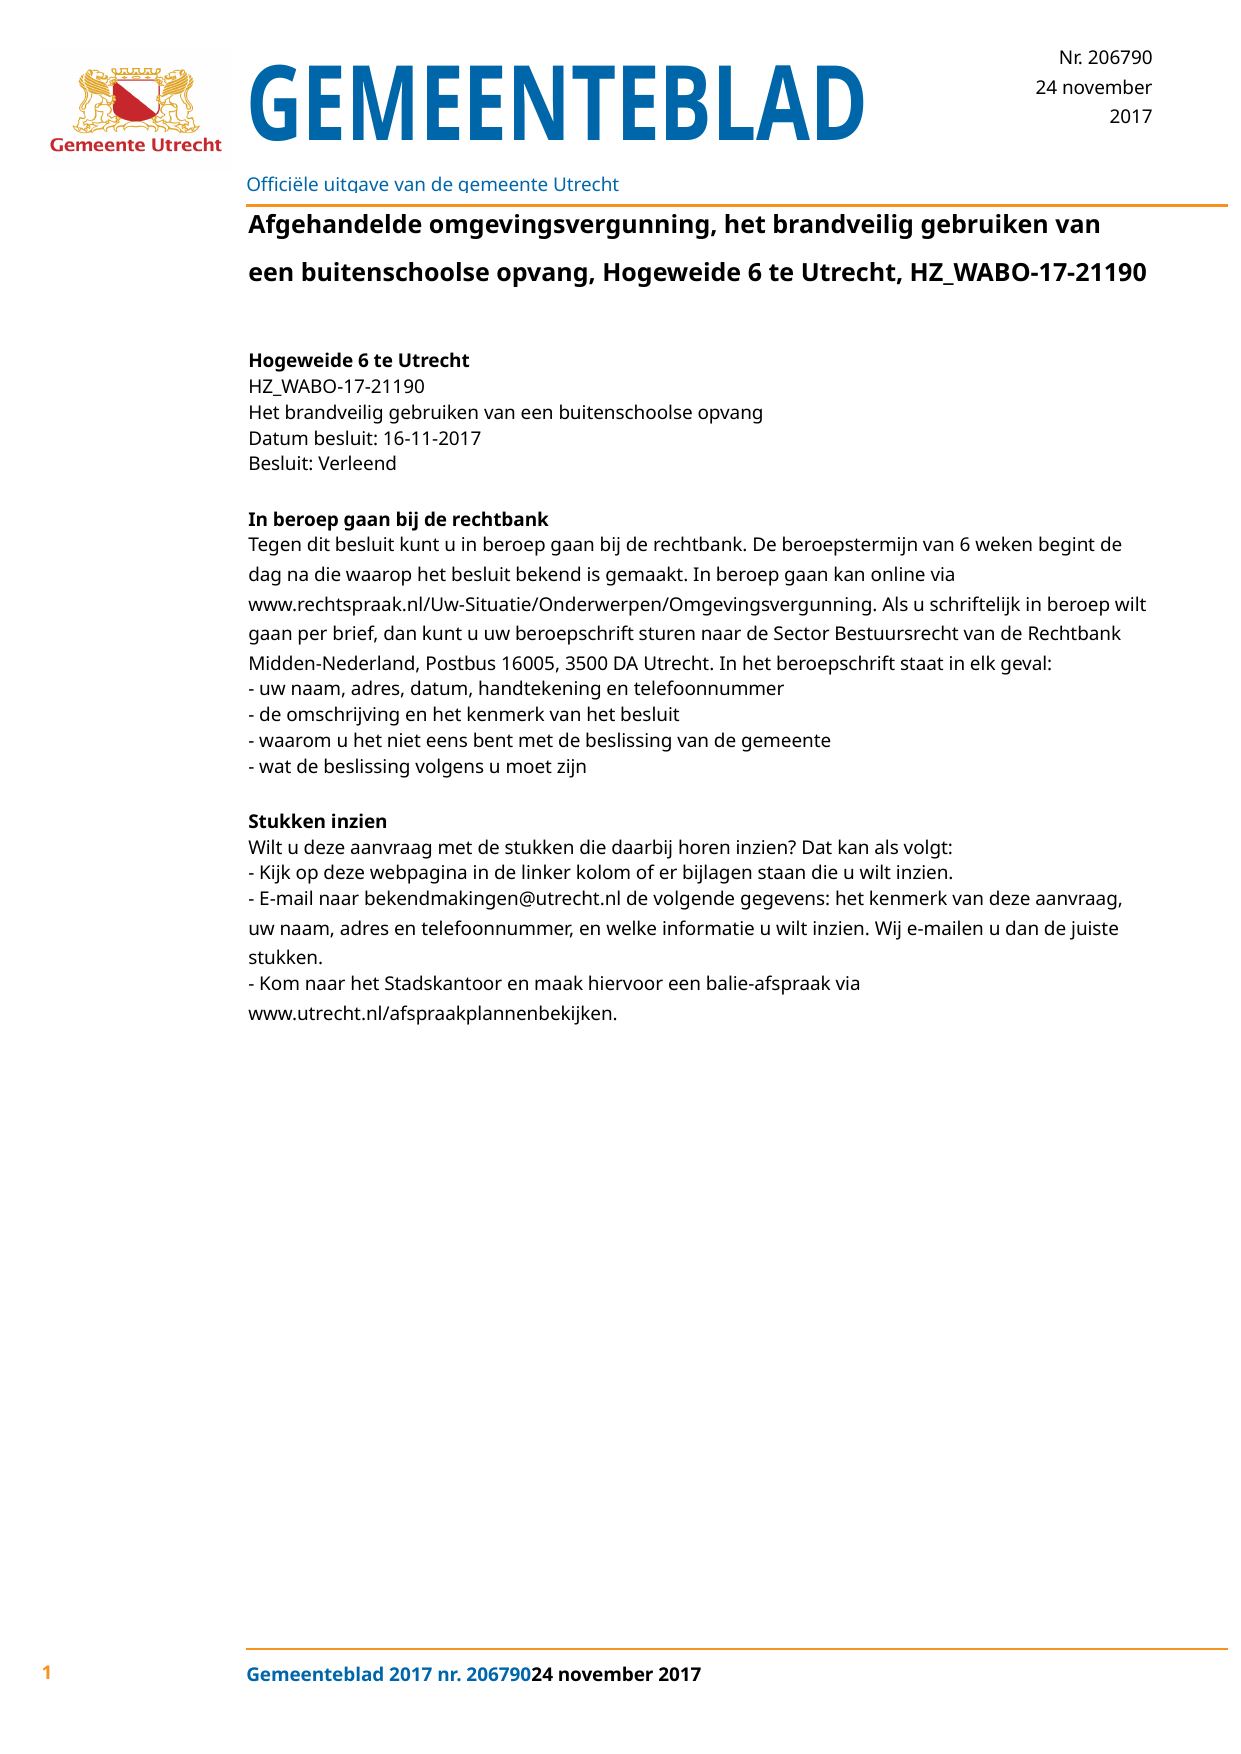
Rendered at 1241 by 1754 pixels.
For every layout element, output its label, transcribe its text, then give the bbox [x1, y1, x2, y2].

table_cell - de omschrijving en het kenmerk van het besluit [248, 701, 1152, 727]
table_cell Wilt u deze aanvraag met de stukken die daarbij horen inzien? Dat kan als volgt: [248, 834, 1152, 859]
table_cell Datum besluit: 16-11-2017 [248, 425, 1152, 451]
table_cell Het brandveilig gebruiken van een buitenschoolse opvang [248, 399, 1152, 425]
table_cell In beroep gaan bij de rechtbank [248, 506, 1152, 532]
table_cell - Kom naar het Stadskantoor en maak hiervoor een balie-afspraak via www.utrecht.nl/afspraakplannenbekijken. [248, 970, 1152, 1026]
table_cell Besluit: Verleend [248, 451, 1152, 506]
table_cell Stukken inzien [248, 808, 1152, 834]
table_cell - E-mail naar bekendmakingen@utrecht.nl de volgende gegevens: het kenmerk van deze aanvraag, uw naam, adres en telefoonnummer, en welke informatie u wilt inzien. Wij e-mailen u dan de juiste stukken. [248, 885, 1152, 970]
table_header Hogeweide 6 te Utrecht [248, 348, 1152, 373]
table_cell HZ_WABO-17-21190 [248, 373, 1152, 399]
picture [41, 47, 231, 172]
table_cell Tegen dit besluit kunt u in beroep gaan bij de rechtbank. De beroepstermijn van 6 weken begint de dag na die waarop het besluit bekend is gemaakt. In beroep gaan kan online via www.rechtspraak.nl/Uw-Situatie/Onderwerpen/Omgevingsvergunning. Als u schriftelijk in beroep wilt gaan per brief, dan kunt u uw beroepschrift sturen naar de Sector Bestuursrecht van de Rechtbank Midden-Nederland, Postbus 16005, 3500 DA Utrecht. In het beroepschrift staat in elk geval: [248, 532, 1152, 676]
table_cell - uw naam, adres, datum, handtekening en telefoonnummer [248, 676, 1152, 701]
table_cell - Kijk op deze webpagina in de linker kolom of er bijlagen staan die u wilt inzien. [248, 860, 1152, 885]
table_cell - wat de beslissing volgens u moet zijn [248, 753, 1152, 808]
text Afgehandelde omgevingsvergunning, het brandveilig gebruiken van een buitenschoolse opvang, Hogeweide 6 te Utrecht, HZ_WABO-17-21190 [248, 207, 1152, 288]
table_cell - waarom u het niet eens bent met de beslissing van de gemeente [248, 727, 1152, 753]
